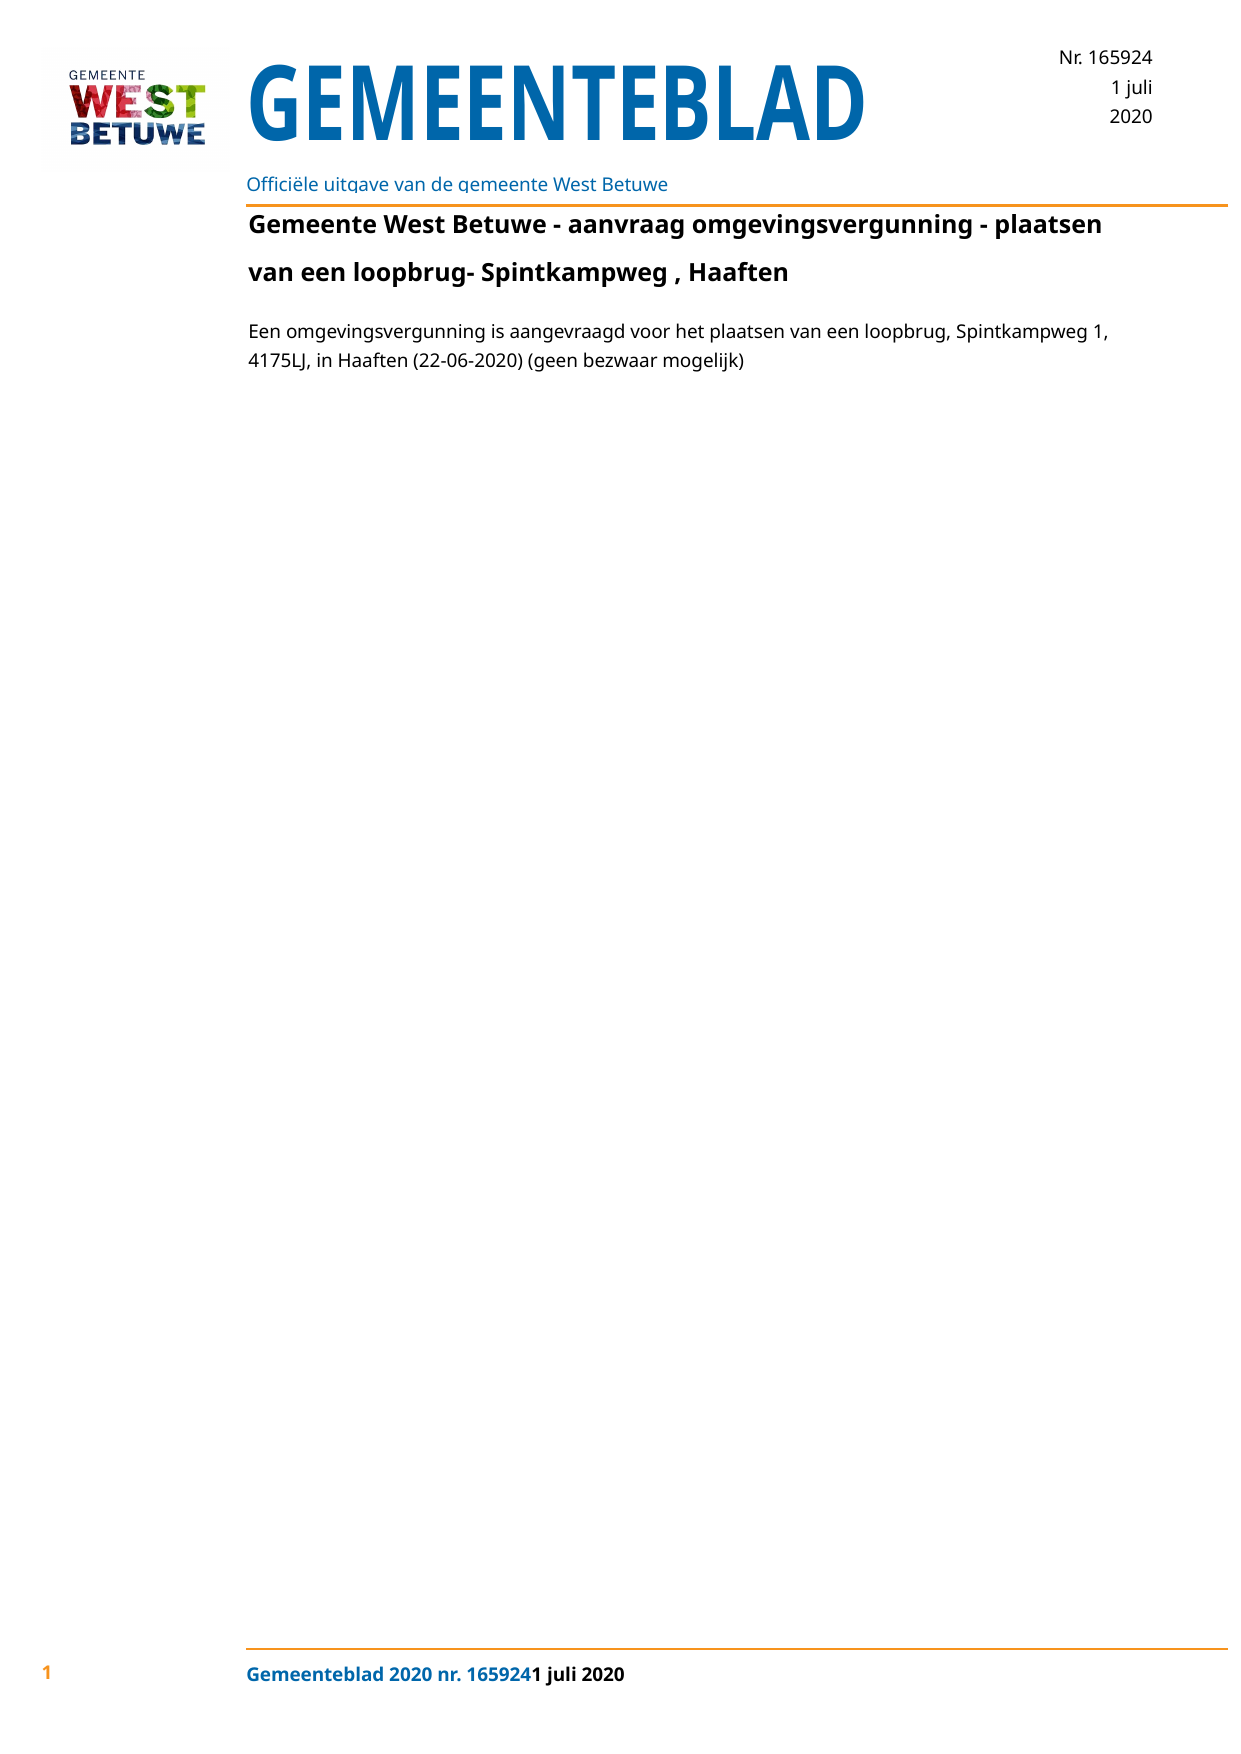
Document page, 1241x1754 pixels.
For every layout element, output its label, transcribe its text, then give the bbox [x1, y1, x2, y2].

table_header Een omgevingsvergunning is aangevraagd voor het plaatsen van een loopbrug, Spintkampweg 1, 4175LJ, in Haaften (22-06-2020) (geen bezwaar mogelijk) [248, 318, 1152, 373]
picture [41, 47, 231, 172]
text Gemeente West Betuwe - aanvraag omgevingsvergunning - plaatsen van een loopbrug- Spintkampweg , Haaften [248, 207, 1152, 288]
